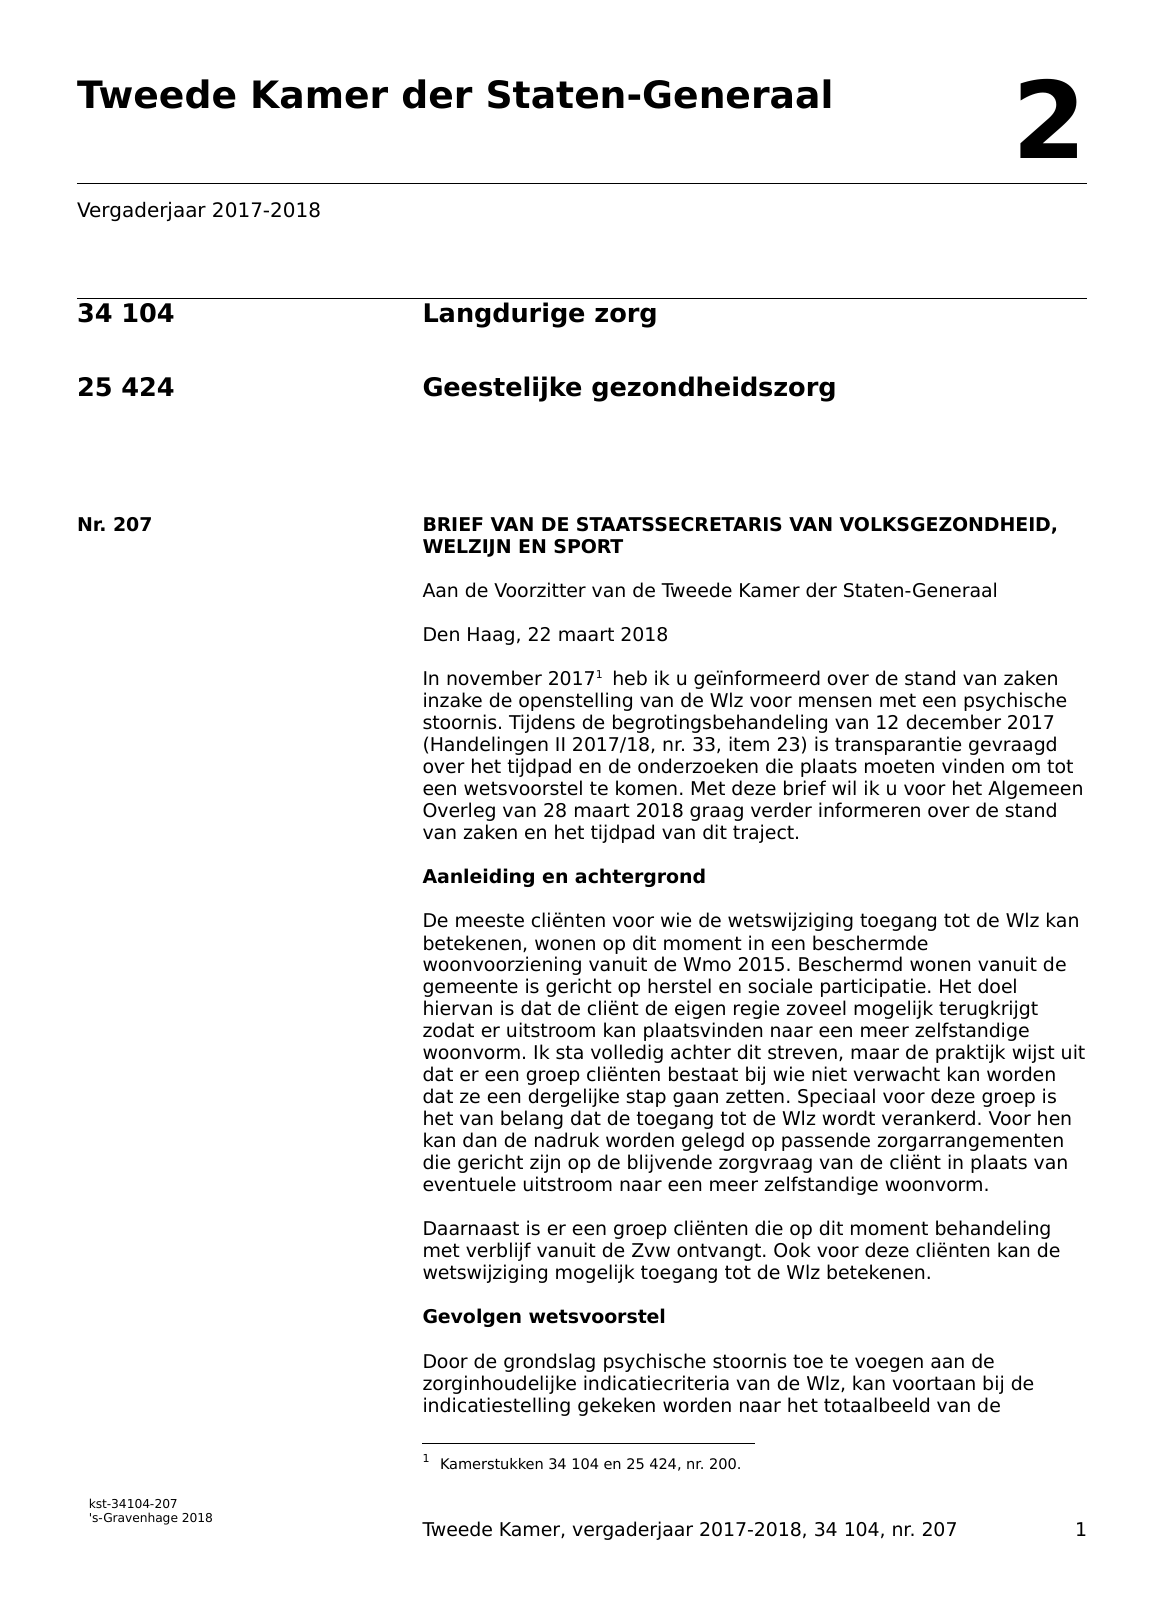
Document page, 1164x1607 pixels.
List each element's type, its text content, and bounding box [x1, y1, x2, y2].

text kst-34104-207 [88, 1497, 323, 1511]
subtitle Aanleiding en achtergrond [422, 866, 1087, 888]
subtitle 25 424 Geestelijke gezondheidszorg [77, 373, 1087, 403]
text Daarnaast is er een groep cliënten die op dit moment behandeling met verblijf vanuit de Zvw ontvangt. Ook voor deze cliënten kan de wetswijziging mogelijk toegang tot de Wlz betekenen. [422, 1218, 1087, 1284]
text Aan de Voorzitter van de Tweede Kamer der Staten-Generaal [422, 580, 1087, 602]
subtitle Nr. 207 BRIEF VAN DE STAATSSECRETARIS VAN VOLKSGEZONDHEID, WELZIJN EN SPORT [77, 514, 1087, 558]
table_header 2 [886, 59, 1087, 183]
text Kamerstukken 34 104 en 25 424, nr. 200. [422, 1452, 1087, 1474]
table_header Tweede Kamer der Staten-Generaal [77, 59, 886, 183]
subtitle 34 104 Langdurige zorg [77, 299, 1087, 329]
text 's-Gravenhage 2018 [88, 1511, 323, 1525]
text Door de grondslag psychische stoornis toe te voegen aan de zorginhoudelijke indicatiecriteria van de Wlz, kan voortaan bij de indicatiestelling gekeken worden naar het totaalbeeld van de [422, 1351, 1087, 1417]
text In november 2017 heb ik u geïnformeerd over de stand van zaken inzake de openstelling van de Wlz voor mensen met een psychische stoornis. Tijdens de begrotingsbehandeling van 12 december 2017 (Handelingen II 2017/18, nr. 33, item 23) is transparantie gevraagd over het tijdpad en de onderzoeken die plaats moeten vinden om tot een wetsvoorstel te komen. Met deze brief wil ik u voor het Algemeen Overleg van 28 maart 2018 graag verder informeren over de stand van zaken en het tijdpad van dit traject. [422, 668, 1087, 844]
table_cell Vergaderjaar 2017-2018 [77, 184, 1087, 298]
text Den Haag, 22 maart 2018 [422, 624, 1087, 646]
subtitle Gevolgen wetsvoorstel [422, 1306, 1087, 1328]
text De meeste cliënten voor wie de wetswijziging toegang tot de Wlz kan betekenen, wonen op dit moment in een beschermde woonvoorziening vanuit de Wmo 2015. Beschermd wonen vanuit de gemeente is gericht op herstel en sociale participatie. Het doel hiervan is dat de cliënt de eigen regie zoveel mogelijk terugkrijgt zodat er uitstroom kan plaatsvinden naar een meer zelfstandige woonvorm. Ik sta volledig achter dit streven, maar de praktijk wijst uit dat er een groep cliënten bestaat bij wie niet verwacht kan worden dat ze een dergelijke stap gaan zetten. Speciaal voor deze groep is het van belang dat de toegang tot de Wlz wordt verankerd. Voor hen kan dan de nadruk worden gelegd op passende zorgarrangementen die gericht zijn op de blijvende zorgvraag van de cliënt in plaats van eventuele uitstroom naar een meer zelfstandige woonvorm. [422, 910, 1087, 1196]
